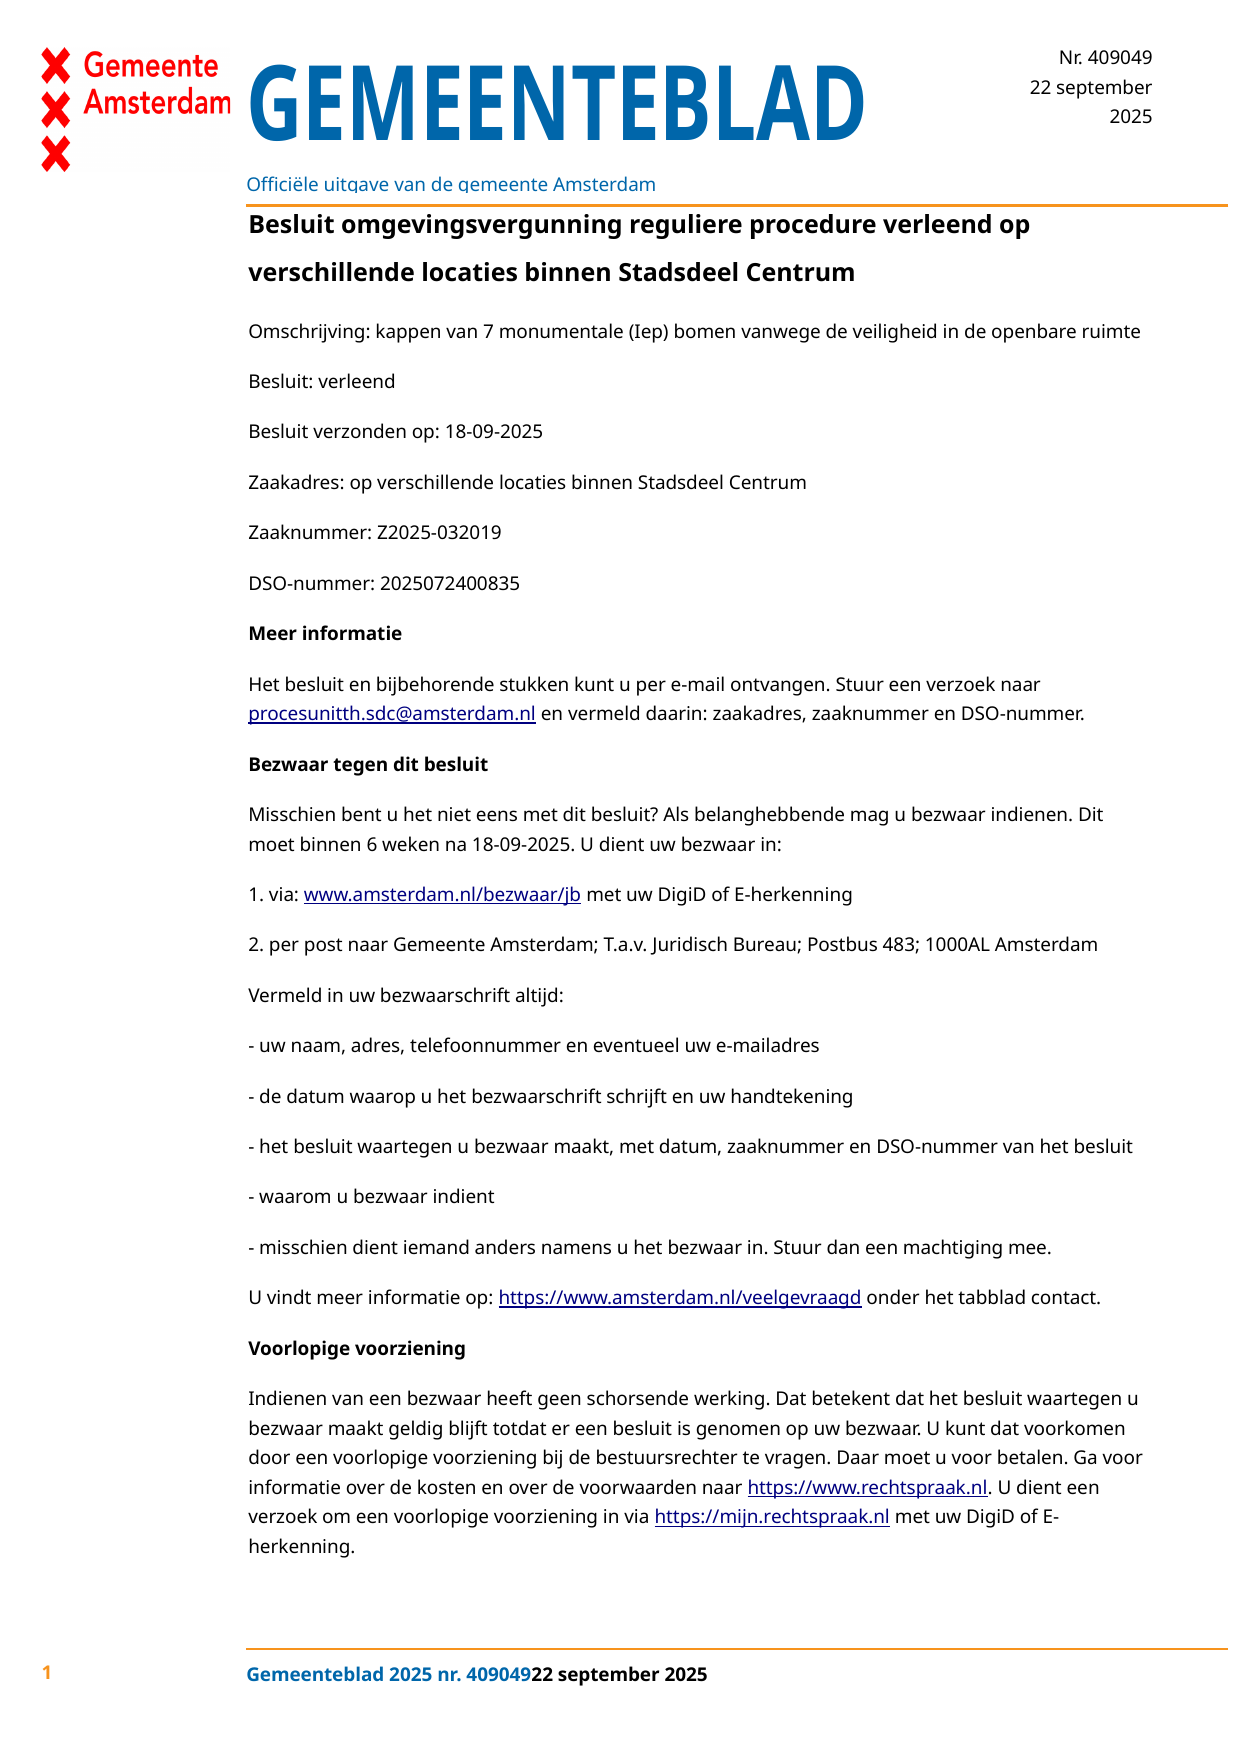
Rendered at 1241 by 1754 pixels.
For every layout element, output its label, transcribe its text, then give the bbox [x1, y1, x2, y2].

text 1. via: www.amsterdam.nl/bezwaar/jb met uw DigiD of E-herkenning [248, 881, 1152, 907]
text Besluit verzonden op: 18-09-2025 [248, 419, 1152, 444]
text U vindt meer informatie op: https://www.amsterdam.nl/veelgevraagd onder het tabblad contact. [248, 1284, 1152, 1310]
text Besluit omgevingsvergunning reguliere procedure verleend op verschillende locaties binnen Stadsdeel Centrum [248, 207, 1152, 288]
text Zaakadres: op verschillende locaties binnen Stadsdeel Centrum [248, 469, 1152, 495]
text - misschien dient iemand anders namens u het bezwaar in. Stuur dan een machtiging mee. [248, 1234, 1152, 1260]
text Bezwaar tegen dit besluit [248, 751, 1152, 777]
text DSO-nummer: 2025072400835 [248, 570, 1152, 596]
text - het besluit waartegen u bezwaar maakt, met datum, zaaknummer en DSO-nummer van het besluit [248, 1133, 1152, 1159]
text Besluit: verleend [248, 368, 1152, 394]
text Misschien bent u het niet eens met dit besluit? Als belanghebbende mag u bezwaar indienen. Dit moet binnen 6 weken na 18-09-2025. U dient uw bezwaar in: [248, 801, 1152, 857]
text Omschrijving: kappen van 7 monumentale (Iep) bomen vanwege de veiligheid in de openbare ruimte [248, 318, 1152, 344]
text Vermeld in uw bezwaarschrift altijd: [248, 982, 1152, 1008]
text Voorlopige voorziening [248, 1335, 1152, 1361]
picture [41, 47, 231, 172]
text - uw naam, adres, telefoonnummer en eventueel uw e-mailadres [248, 1032, 1152, 1058]
text Meer informatie [248, 620, 1152, 646]
text Zaaknummer: Z2025-032019 [248, 519, 1152, 545]
text 2. per post naar Gemeente Amsterdam; T.a.v. Juridisch Bureau; Postbus 483; 1000AL Amsterdam [248, 932, 1152, 957]
text - de datum waarop u het bezwaarschrift schrijft en uw handtekening [248, 1083, 1152, 1109]
text - waarom u bezwaar indient [248, 1184, 1152, 1209]
text Indienen van een bezwaar heeft geen schorsende werking. Dat betekent dat het besluit waartegen u bezwaar maakt geldig blijft totdat er een besluit is genomen op uw bezwaar. U kunt dat voorkomen door een voorlopige voorziening bij de bestuursrechter te vragen. Daar moet u voor betalen. Ga voor informatie over de kosten en over de voorwaarden naar https://www.rechtspraak.nl. U dient een verzoek om een voorlopige voorziening in via https://mijn.rechtspraak.nl met uw DigiD of E-herkenning. [248, 1385, 1152, 1559]
text Het besluit en bijbehorende stukken kunt u per e-mail ontvangen. Stuur een verzoek naar procesunitth.sdc@amsterdam.nl en vermeld daarin: zaakadres, zaaknummer en DSO-nummer. [248, 671, 1152, 726]
